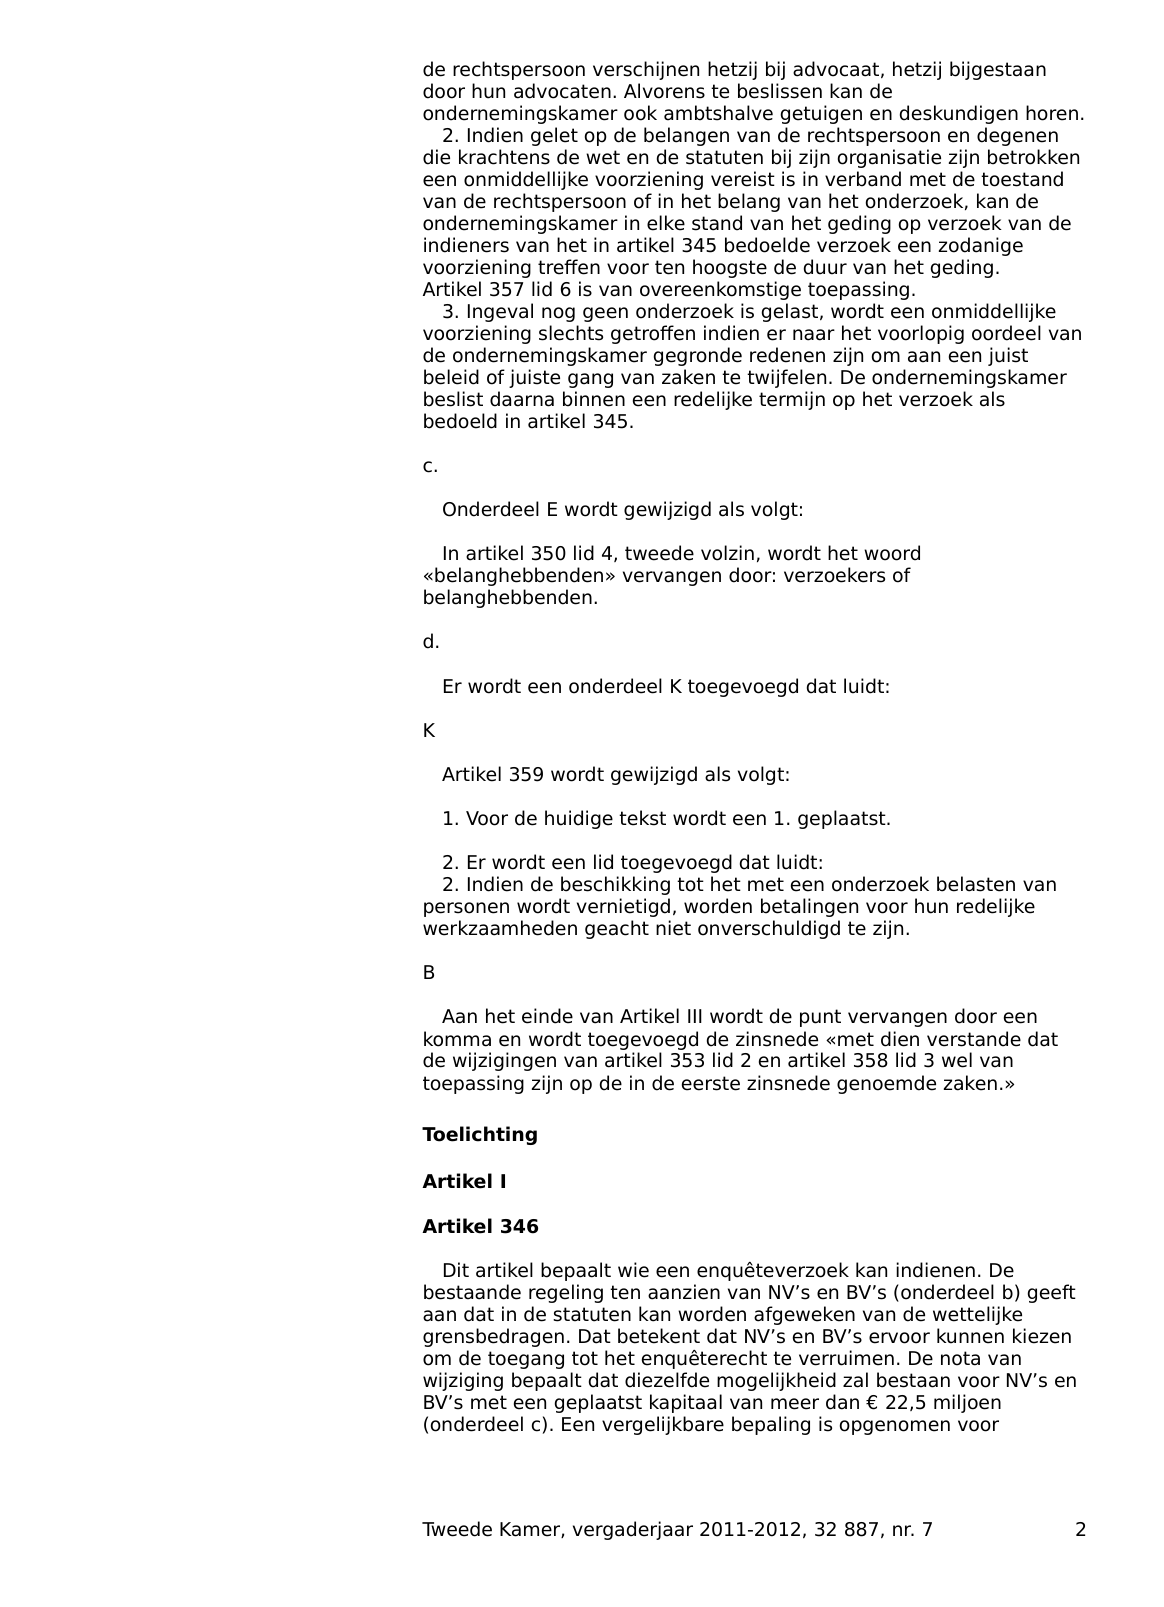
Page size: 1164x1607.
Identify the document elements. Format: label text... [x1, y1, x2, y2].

subtitle K [422, 720, 1087, 742]
text de rechtspersoon verschijnen hetzij bij advocaat, hetzij bijgestaan door hun advocaten. Alvorens te beslissen kan de ondernemingskamer ook ambtshalve getuigen en deskundigen horen. [422, 59, 1087, 125]
text In artikel 350 lid 4, tweede volzin, wordt het woord «belanghebbenden» vervangen door: verzoekers of belanghebbenden. [422, 543, 1087, 609]
subtitle d. [422, 631, 1087, 653]
text Onderdeel E wordt gewijzigd als volgt: [422, 499, 1087, 521]
text 2. Indien gelet op de belangen van de rechtspersoon en degenen die krachtens de wet en de statuten bij zijn organisatie zijn betrokken een onmiddellijke voorziening vereist is in verband met de toestand van de rechtspersoon of in het belang van het onderzoek, kan de ondernemingskamer in elke stand van het geding op verzoek van de indieners van het in artikel 345 bedoelde verzoek een zodanige voorziening treffen voor ten hoogste de duur van het geding. Artikel 357 lid 6 is van overeenkomstige toepassing. [422, 125, 1087, 301]
subtitle Toelichting [422, 1124, 1087, 1146]
text Dit artikel bepaalt wie een enquêteverzoek kan indienen. De bestaande regeling ten aanzien van NV’s en BV’s (onderdeel b) geeft aan dat in de statuten kan worden afgeweken van de wettelijke grensbedragen. Dat betekent dat NV’s en BV’s ervoor kunnen kiezen om de toegang tot het enquêterecht te verruimen. De nota van wijziging bepaalt dat diezelfde mogelijkheid zal bestaan voor NV’s en BV’s met een geplaatst kapitaal van meer dan € 22,5 miljoen (onderdeel c). Een vergelijkbare bepaling is opgenomen voor [422, 1260, 1087, 1436]
subtitle B [422, 962, 1087, 984]
text 2. Indien de beschikking tot het met een onderzoek belasten van personen wordt vernietigd, worden betalingen voor hun redelijke werkzaamheden geacht niet onverschuldigd te zijn. [422, 874, 1087, 940]
subtitle Artikel 346 [422, 1216, 1087, 1237]
text 2. Er wordt een lid toegevoegd dat luidt: [422, 852, 1087, 874]
subtitle c. [422, 455, 1087, 477]
subtitle Artikel I [422, 1171, 1087, 1193]
text Artikel 359 wordt gewijzigd als volgt: [422, 764, 1087, 786]
text 1. Voor de huidige tekst wordt een 1. geplaatst. [422, 808, 1087, 830]
text Er wordt een onderdeel K toegevoegd dat luidt: [422, 676, 1087, 697]
text 3. Ingeval nog geen onderzoek is gelast, wordt een onmiddellijke voorziening slechts getroffen indien er naar het voorlopig oordeel van de ondernemingskamer gegronde redenen zijn om aan een juist beleid of juiste gang van zaken te twijfelen. De ondernemingskamer beslist daarna binnen een redelijke termijn op het verzoek als bedoeld in artikel 345. [422, 301, 1087, 433]
text Aan het einde van Artikel III wordt de punt vervangen door een komma en wordt toegevoegd de zinsnede «met dien verstande dat de wijzigingen van artikel 353 lid 2 en artikel 358 lid 3 wel van toepassing zijn op de in de eerste zinsnede genoemde zaken.» [422, 1006, 1087, 1094]
